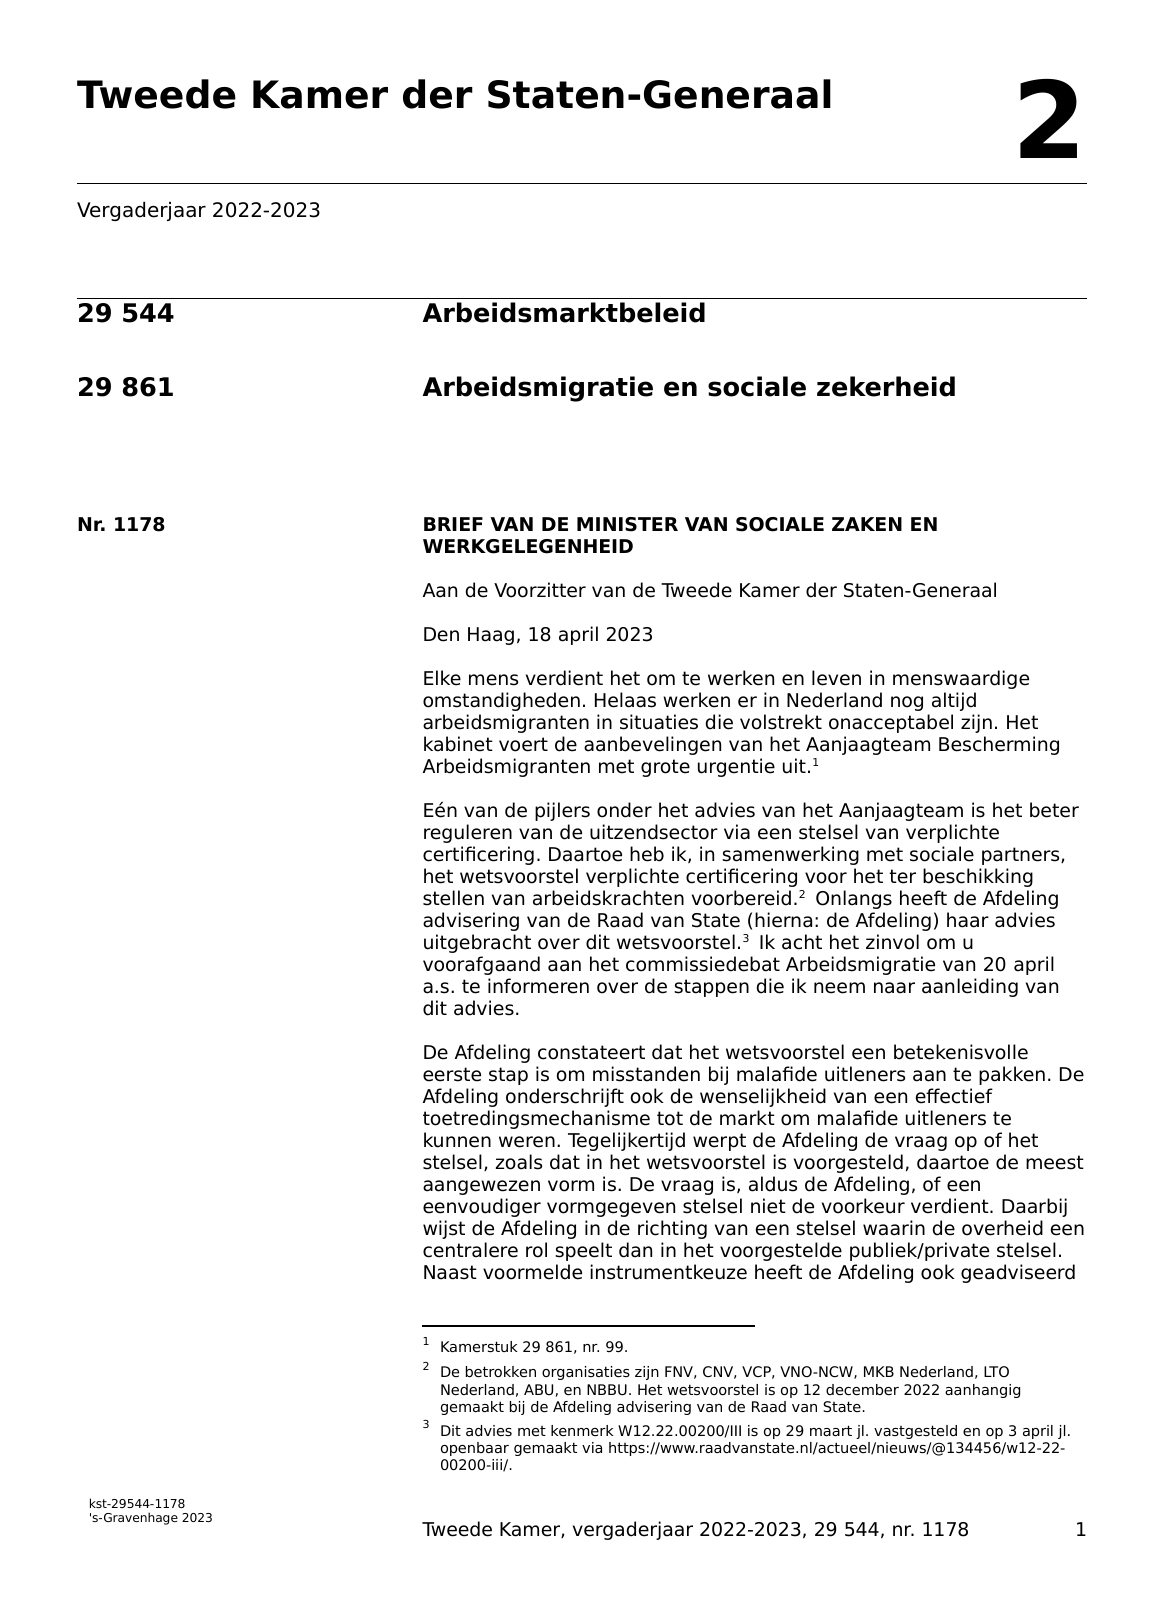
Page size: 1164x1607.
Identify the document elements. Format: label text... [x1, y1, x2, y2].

text Kamerstuk 29 861, nr. 99. [422, 1335, 1087, 1357]
text kst-29544-1178 [88, 1497, 323, 1511]
table_header Tweede Kamer der Staten-Generaal [77, 59, 886, 183]
text De Afdeling constateert dat het wetsvoorstel een betekenisvolle eerste stap is om misstanden bij malafide uitleners aan te pakken. De Afdeling onderschrijft ook de wenselijkheid van een effectief toetredingsmechanisme tot de markt om malafide uitleners te kunnen weren. Tegelijkertijd werpt de Afdeling de vraag op of het stelsel, zoals dat in het wetsvoorstel is voorgesteld, daartoe de meest aangewezen vorm is. De vraag is, aldus de Afdeling, of een eenvoudiger vormgegeven stelsel niet de voorkeur verdient. Daarbij wijst de Afdeling in de richting van een stelsel waarin de overheid een centralere rol speelt dan in het voorgestelde publiek/private stelsel. Naast voormelde instrumentkeuze heeft de Afdeling ook geadviseerd [422, 1042, 1087, 1284]
subtitle Nr. 1178 BRIEF VAN DE MINISTER VAN SOCIALE ZAKEN EN WERKGELEGENHEID [77, 514, 1087, 558]
subtitle 29 861 Arbeidsmigratie en sociale zekerheid [77, 373, 1087, 403]
text Den Haag, 18 april 2023 [422, 624, 1087, 646]
text Aan de Voorzitter van de Tweede Kamer der Staten-Generaal [422, 580, 1087, 602]
text Eén van de pijlers onder het advies van het Aanjaagteam is het beter reguleren van de uitzendsector via een stelsel van verplichte certificering. Daartoe heb ik, in samenwerking met sociale partners, het wetsvoorstel verplichte certificering voor het ter beschikking stellen van arbeidskrachten voorbereid. Onlangs heeft de Afdeling advisering van de Raad van State (hierna: de Afdeling) haar advies uitgebracht over dit wetsvoorstel. Ik acht het zinvol om u voorafgaand aan het commissiedebat Arbeidsmigratie van 20 april a.s. te informeren over de stappen die ik neem naar aanleiding van dit advies. [422, 800, 1087, 1020]
subtitle 29 544 Arbeidsmarktbeleid [77, 299, 1087, 329]
table_header 2 [886, 59, 1087, 183]
table_cell Vergaderjaar 2022-2023 [77, 184, 1087, 298]
text De betrokken organisaties zijn FNV, CNV, VCP, VNO-NCW, MKB Nederland, LTO Nederland, ABU, en NBBU. Het wetsvoorstel is op 12 december 2022 aanhangig gemaakt bij de Afdeling advisering van de Raad van State. [422, 1360, 1087, 1416]
text 's-Gravenhage 2023 [88, 1511, 323, 1525]
text Dit advies met kenmerk W12.22.00200/III is op 29 maart jl. vastgesteld en op 3 april jl. openbaar gemaakt via https://www.raadvanstate.nl/actueel/nieuws/@134456/w12-22-00200-iii/. [422, 1418, 1087, 1474]
text Elke mens verdient het om te werken en leven in menswaardige omstandigheden. Helaas werken er in Nederland nog altijd arbeidsmigranten in situaties die volstrekt onacceptabel zijn. Het kabinet voert de aanbevelingen van het Aanjaagteam Bescherming Arbeidsmigranten met grote urgentie uit. [422, 668, 1087, 778]
